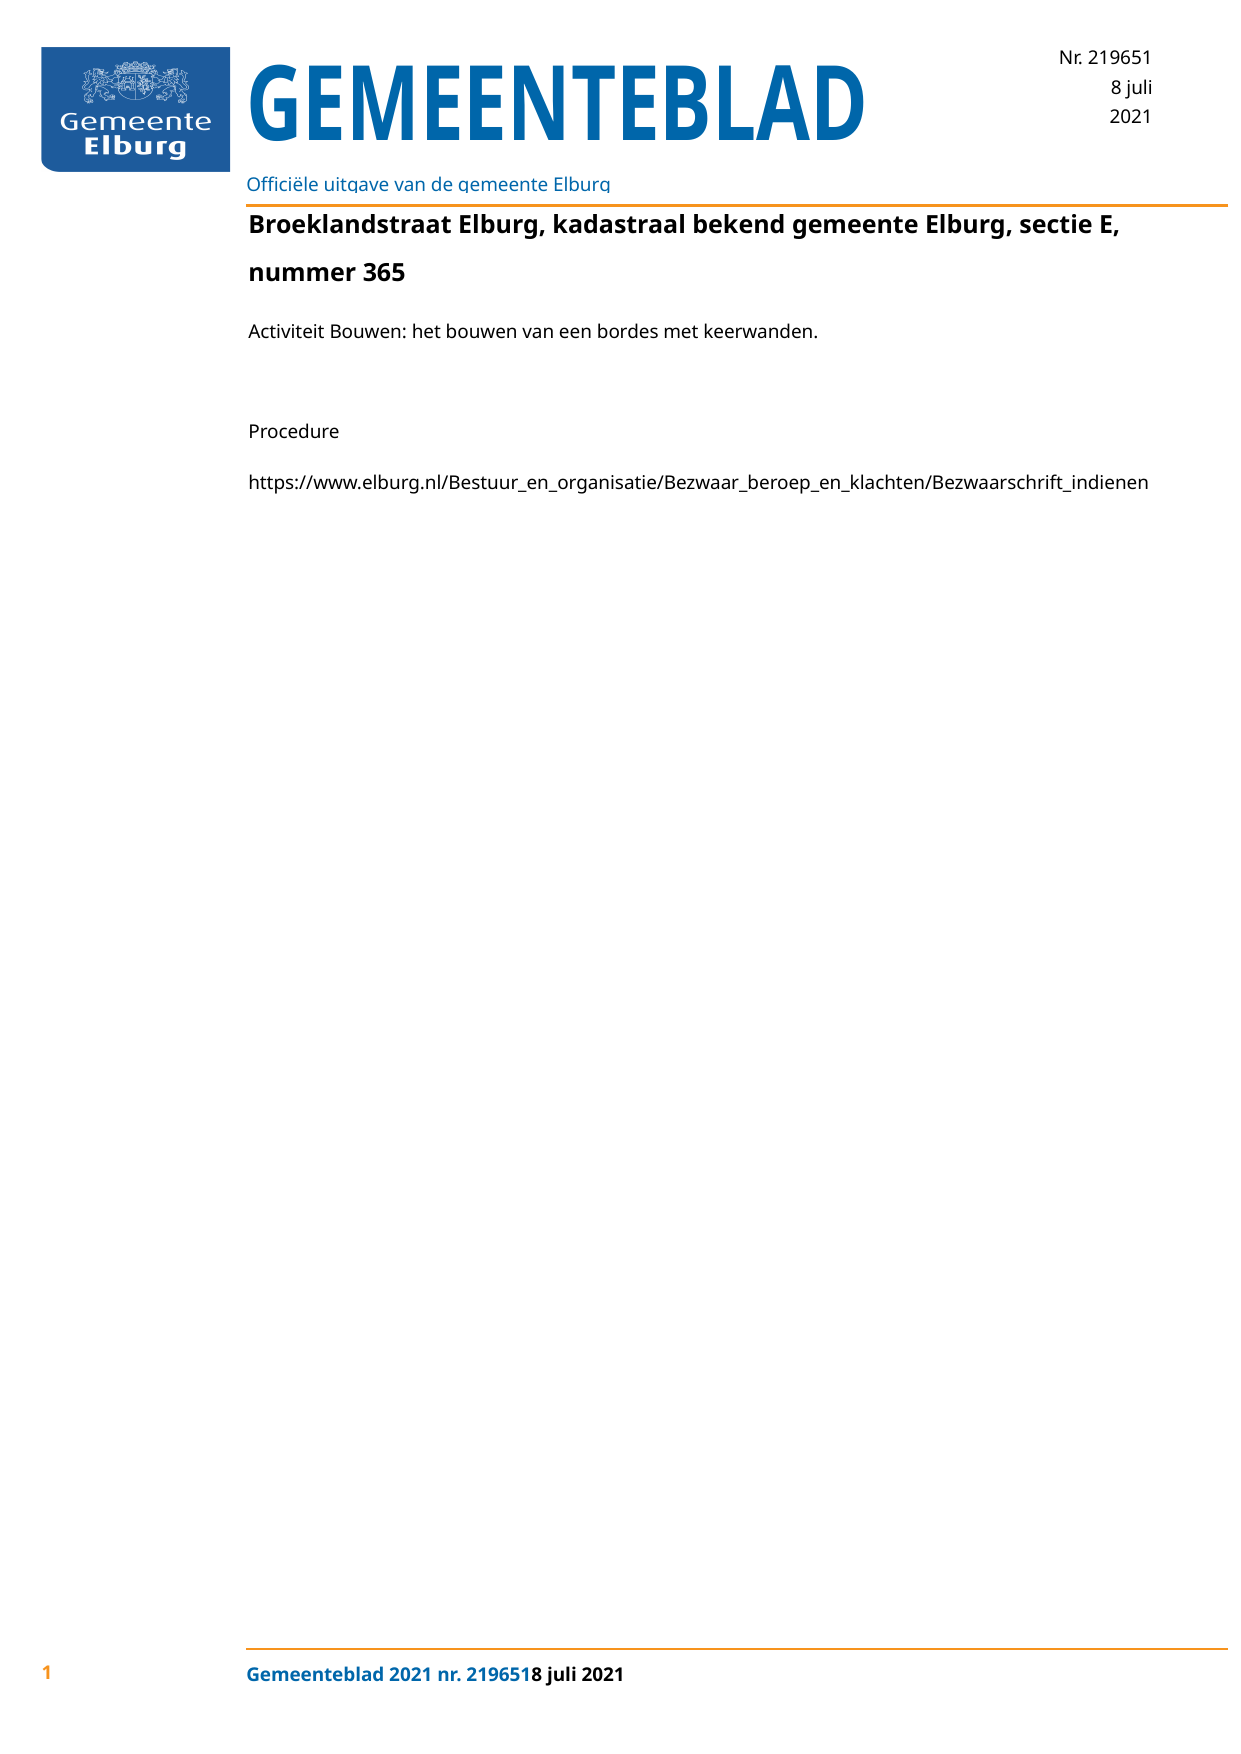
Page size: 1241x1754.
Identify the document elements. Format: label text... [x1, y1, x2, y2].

picture [41, 47, 231, 172]
text Broeklandstraat Elburg, kadastraal bekend gemeente Elburg, sectie E, nummer 365 [248, 207, 1152, 288]
text Procedure [248, 419, 1152, 444]
text Activiteit Bouwen: het bouwen van een bordes met keerwanden. [248, 318, 1152, 344]
text https://www.elburg.nl/Bestuur_en_organisatie/Bezwaar_beroep_en_klachten/Bezwaarschrift_indienen [248, 469, 1152, 495]
